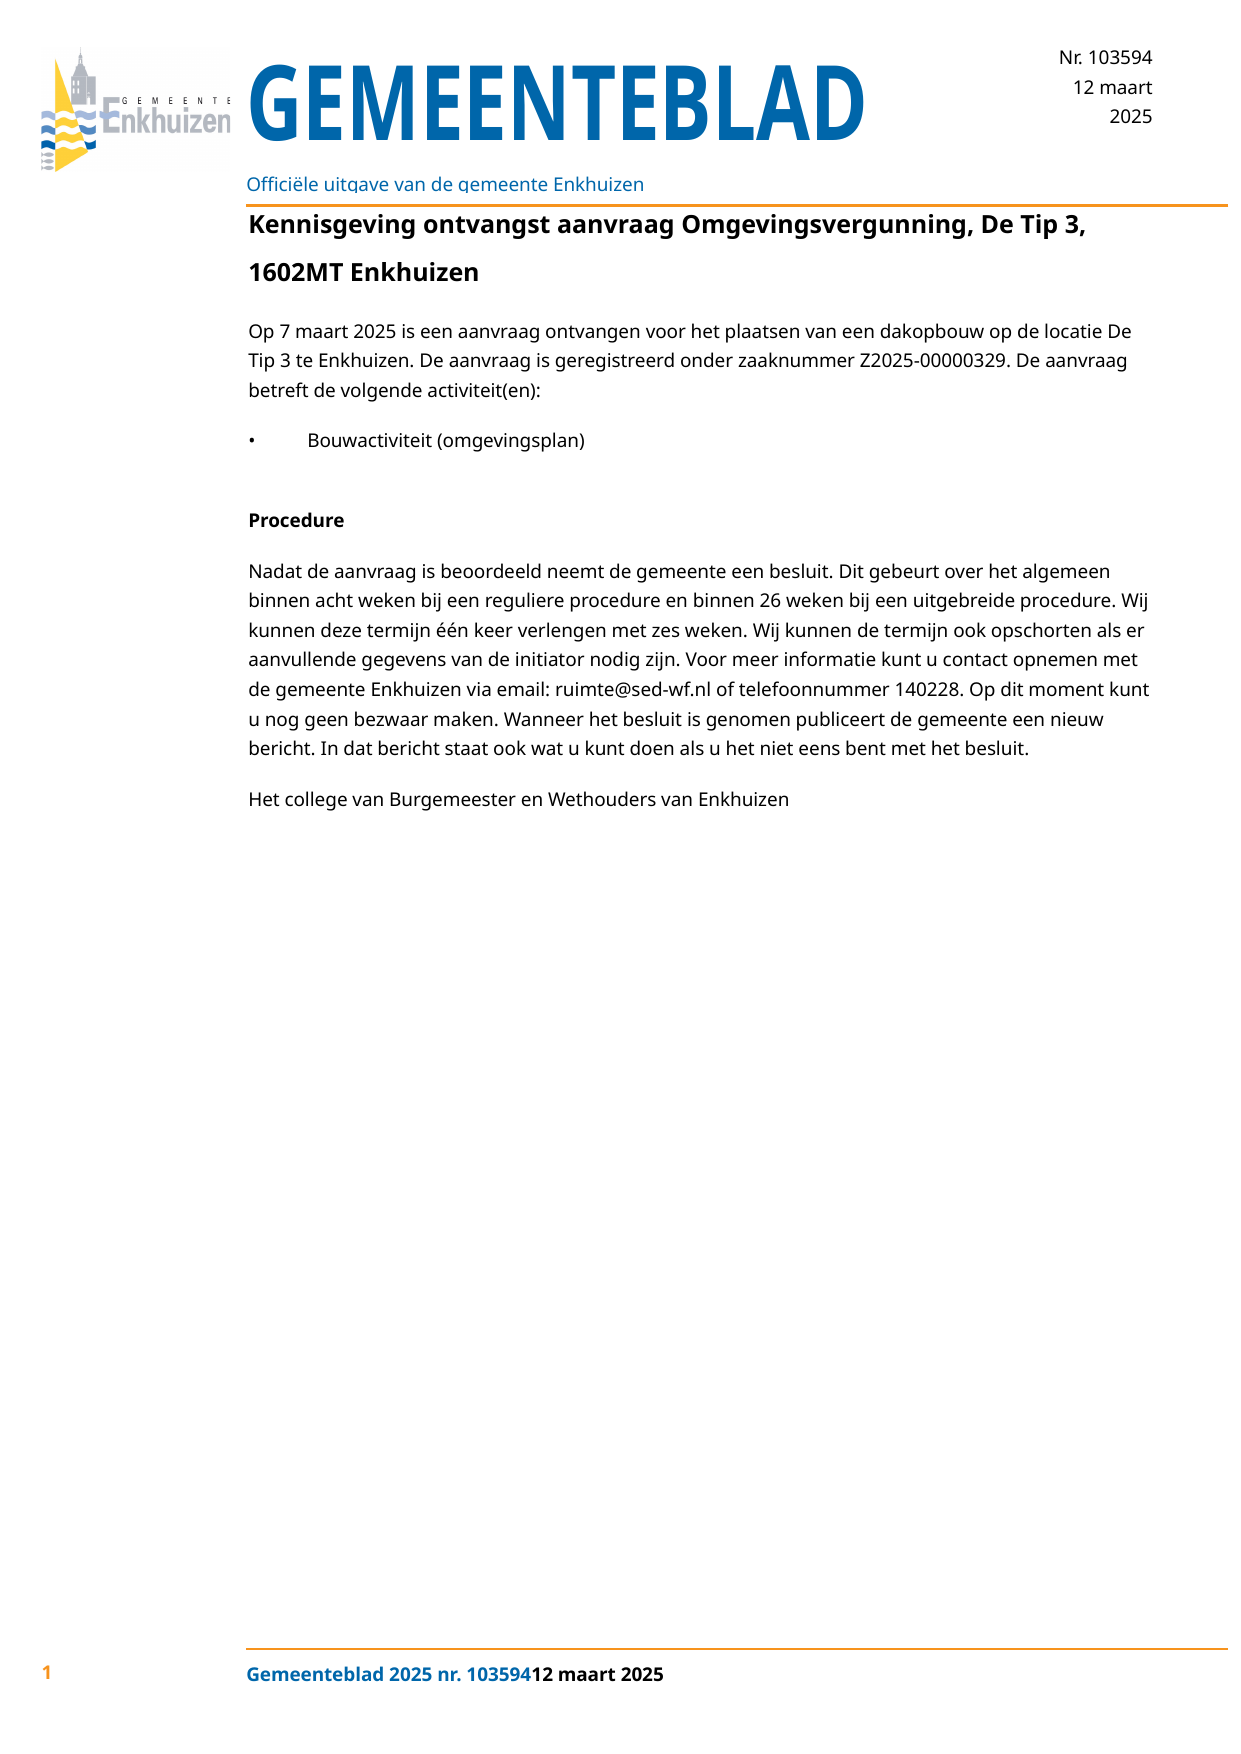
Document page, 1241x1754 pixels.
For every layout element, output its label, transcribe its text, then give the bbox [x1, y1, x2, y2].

list Bouwactiviteit (omgevingsplan) [248, 427, 1152, 453]
text Op 7 maart 2025 is een aanvraag ontvangen voor het plaatsen van een dakopbouw op de locatie De Tip 3 te Enkhuizen. De aanvraag is geregistreerd onder zaaknummer Z2025-00000329. De aanvraag betreft de volgende activiteit(en): [248, 318, 1152, 403]
text Procedure [248, 507, 1152, 533]
text Nadat de aanvraag is beoordeeld neemt de gemeente een besluit. Dit gebeurt over het algemeen binnen acht weken bij een reguliere procedure en binnen 26 weken bij een uitgebreide procedure. Wij kunnen deze termijn één keer verlengen met zes weken. Wij kunnen de termijn ook opschorten als er aanvullende gegevens van de initiator nodig zijn. Voor meer informatie kunt u contact opnemen met de gemeente Enkhuizen via email: ruimte@sed-wf.nl of telefoonnummer 140228. Op dit moment kunt u nog geen bezwaar maken. Wanneer het besluit is genomen publiceert de gemeente een nieuw bericht. In dat bericht staat ook wat u kunt doen als u het niet eens bent met het besluit. [248, 558, 1152, 761]
picture [41, 47, 231, 172]
text Het college van Burgemeester en Wethouders van Enkhuizen [248, 786, 1152, 812]
text Kennisgeving ontvangst aanvraag Omgevingsvergunning, De Tip 3, 1602MT Enkhuizen [248, 207, 1152, 288]
